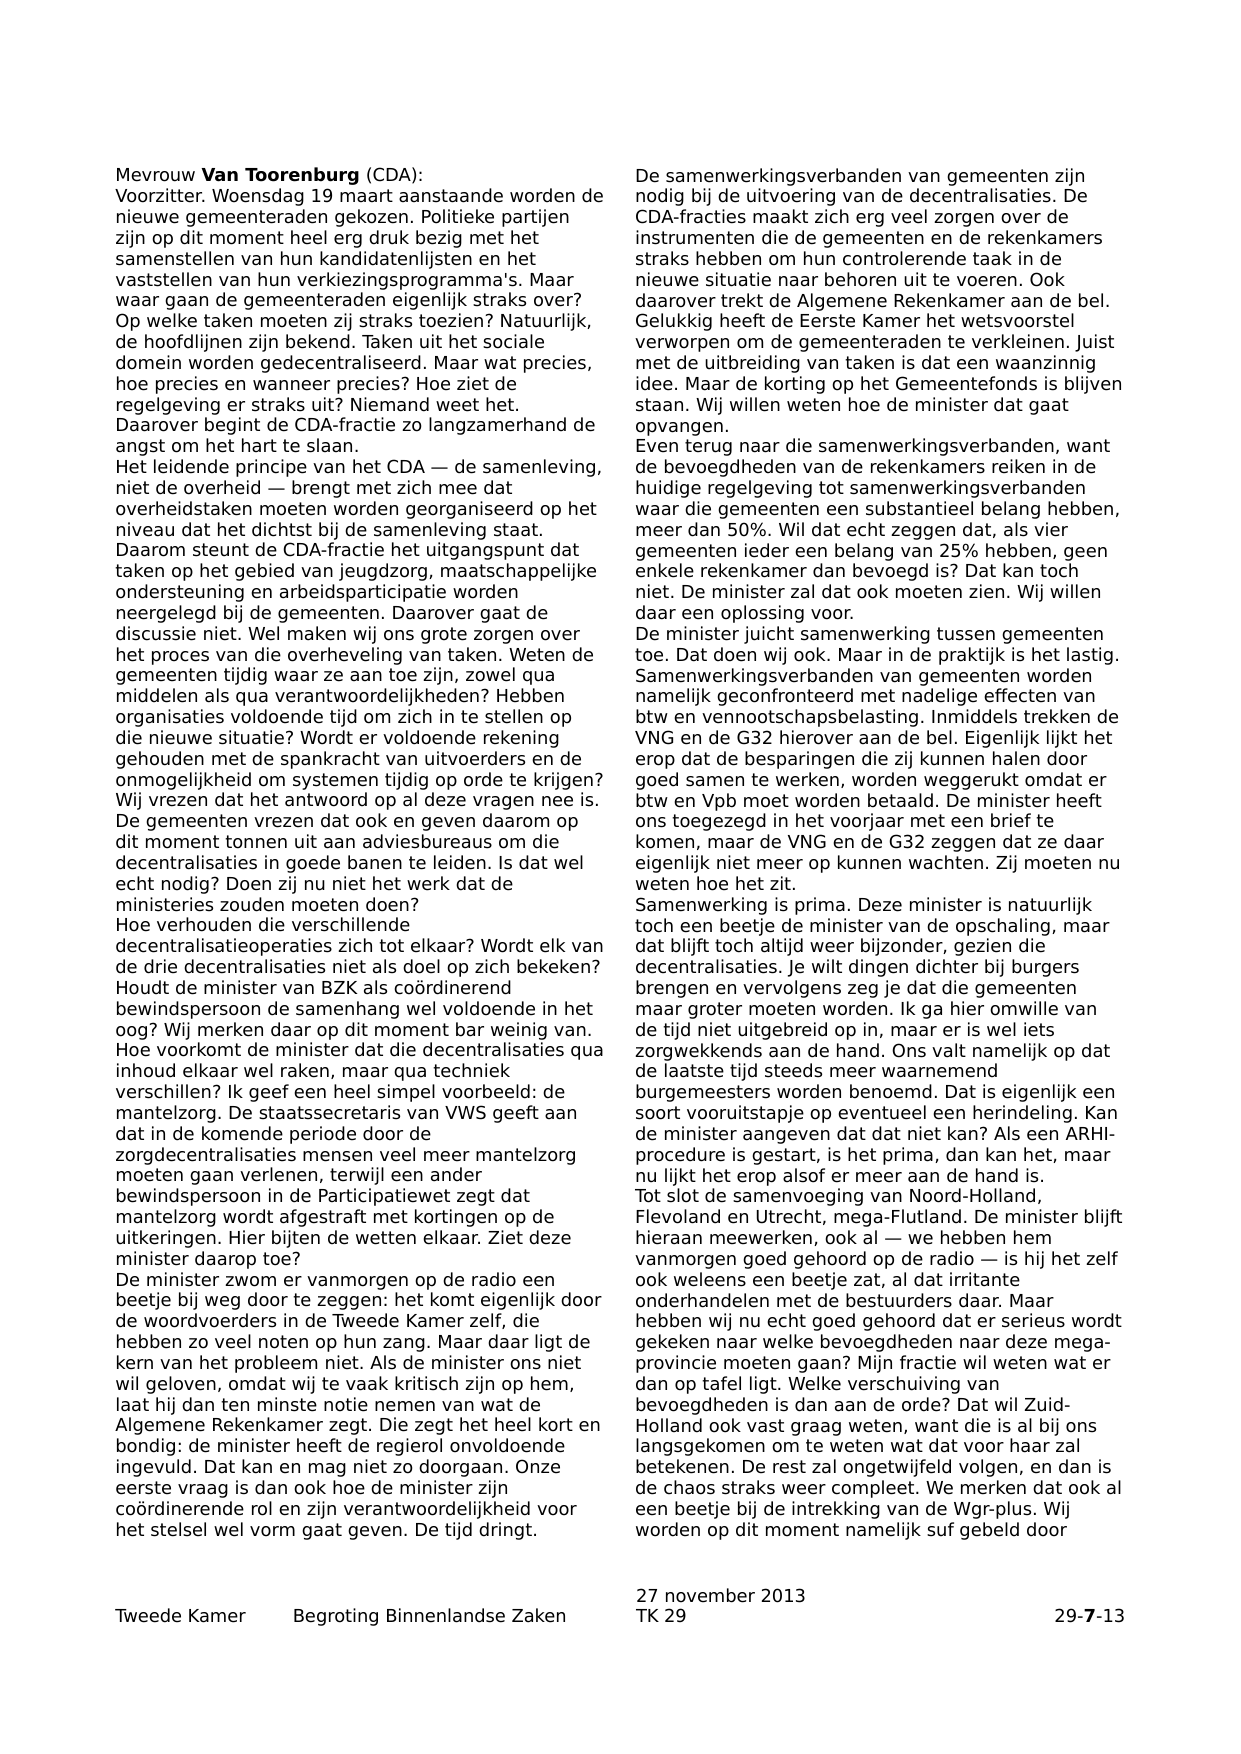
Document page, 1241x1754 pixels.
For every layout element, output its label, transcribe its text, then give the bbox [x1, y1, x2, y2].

text Hoe verhouden die verschillende decentralisatieoperaties zich tot elkaar? Wordt elk van de drie decentralisaties niet als doel op zich bekeken? Houdt de minister van BZK als coördinerend bewindspersoon de samenhang wel voldoende in het oog? Wij merken daar op dit moment bar weinig van. Hoe voorkomt de minister dat die decentralisaties qua inhoud elkaar wel raken, maar qua techniek verschillen? Ik geef een heel simpel voorbeeld: de mantelzorg. De staatssecretaris van VWS geeft aan dat in de komende periode door de zorgdecentralisaties mensen veel meer mantelzorg moeten gaan verlenen, terwijl een ander bewindspersoon in de Participatiewet zegt dat mantelzorg wordt afgestraft met kortingen op de uitkeringen. Hier bijten de wetten elkaar. Ziet deze minister daarop toe? [115, 915, 605, 1269]
text Mevrouw Van Toorenburg (CDA): [115, 165, 605, 186]
text De samenwerkingsverbanden van gemeenten zijn nodig bij de uitvoering van de decentralisaties. De CDA-fracties maakt zich erg veel zorgen over de instrumenten die de gemeenten en de rekenkamers straks hebben om hun controlerende taak in de nieuwe situatie naar behoren uit te voeren. Ook daarover trekt de Algemene Rekenkamer aan de bel. Gelukkig heeft de Eerste Kamer het wetsvoorstel verworpen om de gemeenteraden te verkleinen. Juist met de uitbreiding van taken is dat een waanzinnig idee. Maar de korting op het Gemeentefonds is blijven staan. Wij willen weten hoe de minister dat gaat opvangen. [635, 165, 1125, 436]
text De minister zwom er vanmorgen op de radio een beetje bij weg door te zeggen: het komt eigenlijk door de woordvoerders in de Tweede Kamer zelf, die hebben zo veel noten op hun zang. Maar daar ligt de kern van het probleem niet. Als de minister ons niet wil geloven, omdat wij te vaak kritisch zijn op hem, laat hij dan ten minste notie nemen van wat de Algemene Rekenkamer zegt. Die zegt het heel kort en bondig: de minister heeft de regierol onvoldoende ingevuld. Dat kan en mag niet zo doorgaan. Onze eerste vraag is dan ook hoe de minister zijn coördinerende rol en zijn verantwoordelijkheid voor het stelsel wel vorm gaat geven. De tijd dringt. [115, 1269, 605, 1540]
text Het leidende principe van het CDA — de samenleving, niet de overheid — brengt met zich mee dat overheidstaken moeten worden georganiseerd op het niveau dat het dichtst bij de samenleving staat. Daarom steunt de CDA-fractie het uitgangspunt dat taken op het gebied van jeugdzorg, maatschappelijke ondersteuning en arbeidsparticipatie worden neergelegd bij de gemeenten. Daarover gaat de discussie niet. Wel maken wij ons grote zorgen over het proces van die overheveling van taken. Weten de gemeenten tijdig waar ze aan toe zijn, zowel qua middelen als qua verantwoordelijkheden? Hebben organisaties voldoende tijd om zich in te stellen op die nieuwe situatie? Wordt er voldoende rekening gehouden met de spankracht van uitvoerders en de onmogelijkheid om systemen tijdig op orde te krijgen? Wij vrezen dat het antwoord op al deze vragen nee is. De gemeenten vrezen dat ook en geven daarom op dit moment tonnen uit aan adviesbureaus om die decentralisaties in goede banen te leiden. Is dat wel echt nodig? Doen zij nu niet het werk dat de ministeries zouden moeten doen? [115, 457, 605, 915]
text Tot slot de samenvoeging van Noord-Holland, Flevoland en Utrecht, mega-Flutland. De minister blijft hieraan meewerken, ook al — we hebben hem vanmorgen goed gehoord op de radio — is hij het zelf ook weleens een beetje zat, al dat irritante onderhandelen met de bestuurders daar. Maar hebben wij nu echt goed gehoord dat er serieus wordt gekeken naar welke bevoegdheden naar deze mega-provincie moeten gaan? Mijn fractie wil weten wat er dan op tafel ligt. Welke verschuiving van bevoegdheden is dan aan de orde? Dat wil Zuid-Holland ook vast graag weten, want die is al bij ons langsgekomen om te weten wat dat voor haar zal betekenen. De rest zal ongetwijfeld volgen, en dan is de chaos straks weer compleet. We merken dat ook al een beetje bij de intrekking van de Wgr-plus. Wij worden op dit moment namelijk suf gebeld door [635, 1186, 1125, 1540]
text Even terug naar die samenwerkingsverbanden, want de bevoegdheden van de rekenkamers reiken in de huidige regelgeving tot samenwerkingsverbanden waar die gemeenten een substantieel belang hebben, meer dan 50%. Wil dat echt zeggen dat, als vier gemeenten ieder een belang van 25% hebben, geen enkele rekenkamer dan bevoegd is? Dat kan toch niet. De minister zal dat ook moeten zien. Wij willen daar een oplossing voor. [635, 436, 1125, 624]
text Voorzitter. Woensdag 19 maart aanstaande worden de nieuwe gemeenteraden gekozen. Politieke partijen zijn op dit moment heel erg druk bezig met het samenstellen van hun kandidatenlijsten en het vaststellen van hun verkiezingsprogramma's. Maar waar gaan de gemeenteraden eigenlijk straks over? Op welke taken moeten zij straks toezien? Natuurlijk, de hoofdlijnen zijn bekend. Taken uit het sociale domein worden gedecentraliseerd. Maar wat precies, hoe precies en wanneer precies? Hoe ziet de regelgeving er straks uit? Niemand weet het. Daarover begint de CDA-fractie zo langzamerhand de angst om het hart te slaan. [115, 186, 605, 457]
text Samenwerking is prima. Deze minister is natuurlijk toch een beetje de minister van de opschaling, maar dat blijft toch altijd weer bijzonder, gezien die decentralisaties. Je wilt dingen dichter bij burgers brengen en vervolgens zeg je dat die gemeenten maar groter moeten worden. Ik ga hier omwille van de tijd niet uitgebreid op in, maar er is wel iets zorgwekkends aan de hand. Ons valt namelijk op dat de laatste tijd steeds meer waarnemend burgemeesters worden benoemd. Dat is eigenlijk een soort vooruitstapje op eventueel een herindeling. Kan de minister aangeven dat dat niet kan? Als een ARHI-procedure is gestart, is het prima, dan kan het, maar nu lijkt het erop alsof er meer aan de hand is. [635, 894, 1125, 1186]
text De minister juicht samenwerking tussen gemeenten toe. Dat doen wij ook. Maar in de praktijk is het lastig. Samenwerkingsverbanden van gemeenten worden namelijk geconfronteerd met nadelige effecten van btw en vennootschapsbelasting. Inmiddels trekken de VNG en de G32 hierover aan de bel. Eigenlijk lijkt het erop dat de besparingen die zij kunnen halen door goed samen te werken, worden weggerukt omdat er btw en Vpb moet worden betaald. De minister heeft ons toegezegd in het voorjaar met een brief te komen, maar de VNG en de G32 zeggen dat ze daar eigenlijk niet meer op kunnen wachten. Zij moeten nu weten hoe het zit. [635, 624, 1125, 894]
